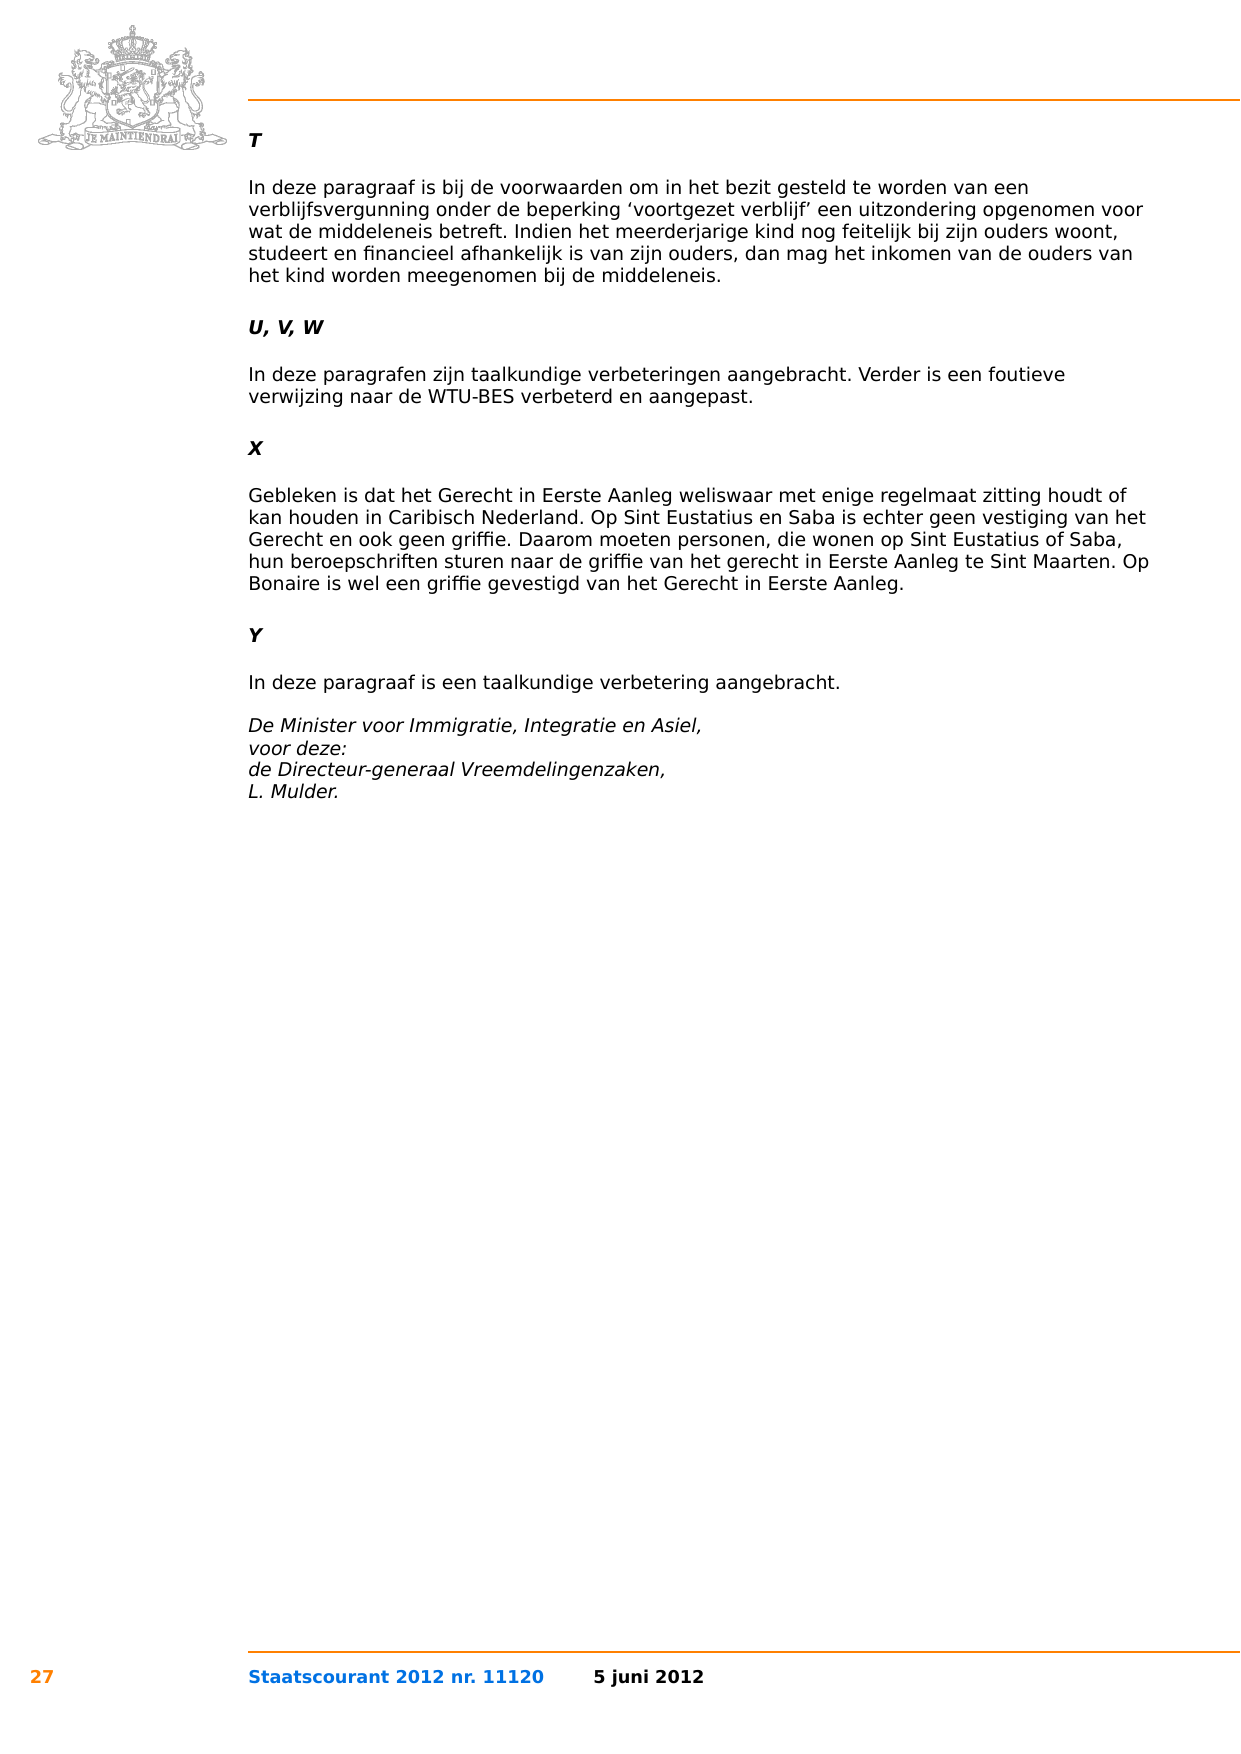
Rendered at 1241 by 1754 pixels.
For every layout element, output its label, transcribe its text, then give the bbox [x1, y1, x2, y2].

text De Minister voor Immigratie, Integratie en Asiel, voor deze: de Directeur-generaal Vreemdelingenzaken, L. Mulder. [248, 715, 1163, 803]
text In deze paragraaf is bij de voorwaarden om in het bezit gesteld te worden van een verblijfsvergunning onder de beperking ‘voortgezet verblijf’ een uitzondering opgenomen voor wat de middeleneis betreft. Indien het meerderjarige kind nog feitelijk bij zijn ouders woont, studeert en financieel afhankelijk is van zijn ouders, dan mag het inkomen van de ouders van het kind worden meegenomen bij de middeleneis. [248, 177, 1163, 287]
subtitle T [248, 130, 1163, 152]
text In deze paragraaf is een taalkundige verbetering aangebracht. [248, 672, 1163, 693]
text Gebleken is dat het Gerecht in Eerste Aanleg weliswaar met enige regelmaat zitting houdt of kan houden in Caribisch Nederland. Op Sint Eustatius en Saba is echter geen vestiging van het Gerecht en ook geen griffie. Daarom moeten personen, die wonen op Sint Eustatius of Saba, hun beroepschriften sturen naar de griffie van het gerecht in Eerste Aanleg te Sint Maarten. Op Bonaire is wel een griffie gevestigd van het Gerecht in Eerste Aanleg. [248, 485, 1163, 594]
subtitle Y [248, 624, 1163, 647]
subtitle U, V, W [248, 317, 1163, 339]
text In deze paragrafen zijn taalkundige verbeteringen aangebracht. Verder is een foutieve verwijzing naar de WTU-BES verbeterd en aangepast. [248, 364, 1163, 408]
picture [38, 25, 227, 150]
subtitle X [248, 438, 1163, 460]
